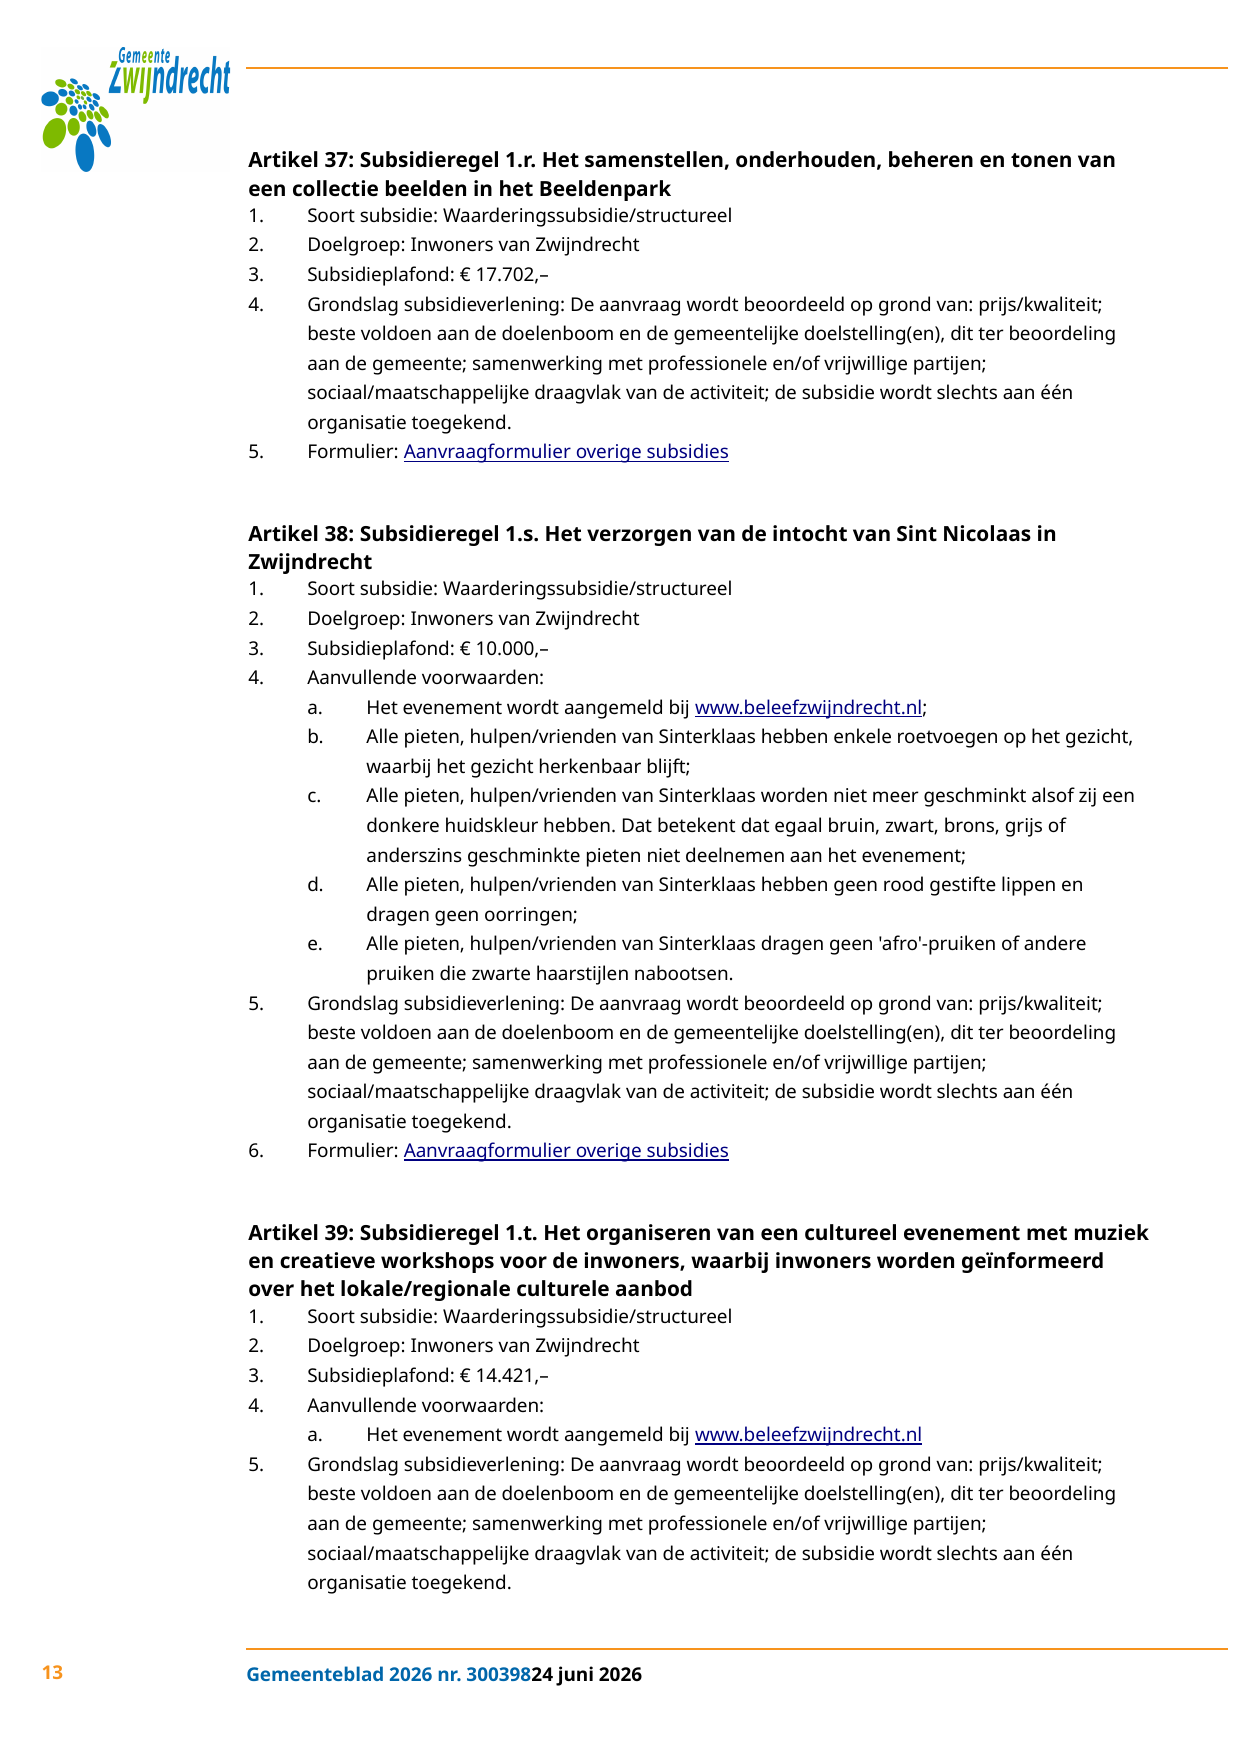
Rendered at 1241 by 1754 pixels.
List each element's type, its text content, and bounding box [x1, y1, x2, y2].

text Artikel 38: Subsidieregel 1.s. Het verzorgen van de intocht van Sint Nicolaas in Zwijndrecht [248, 519, 1152, 576]
list Grondslag subsidieverlening: De aanvraag wordt beoordeeld op grond van: prijs/kwaliteit; beste voldoen aan de doelenboom en de gemeentelijke doelstelling(en), dit ter beoordeling aan de gemeente; samenwerking met professionele en/of vrijwillige partijen; sociaal/maatschappelijke draagvlak van de activiteit; de subsidie wordt slechts aan één organisatie toegekend. [248, 1451, 1152, 1595]
list Soort subsidie: Waarderingssubsidie/structureel [248, 576, 1152, 601]
list Het evenement wordt aangemeld bij www.beleefzwijndrecht.nl [307, 1421, 1152, 1447]
list Subsidieplafond: € 10.000,– [248, 635, 1152, 661]
text Artikel 37: Subsidieregel 1.r. Het samenstellen, onderhouden, beheren en tonen van een collectie beelden in het Beeldenpark [248, 145, 1152, 202]
list Subsidieplafond: € 17.702,– [248, 261, 1152, 287]
list Doelgroep: Inwoners van Zwijndrecht [248, 605, 1152, 631]
list Formulier: Aanvraagformulier overige subsidies [248, 439, 1152, 464]
list Grondslag subsidieverlening: De aanvraag wordt beoordeeld op grond van: prijs/kwaliteit; beste voldoen aan de doelenboom en de gemeentelijke doelstelling(en), dit ter beoordeling aan de gemeente; samenwerking met professionele en/of vrijwillige partijen; sociaal/maatschappelijke draagvlak van de activiteit; de subsidie wordt slechts aan één organisatie toegekend. [248, 990, 1152, 1134]
text Artikel 39: Subsidieregel 1.t. Het organiseren van een cultureel evenement met muziek en creatieve workshops voor de inwoners, waarbij inwoners worden geïnformeerd over het lokale/regionale culturele aanbod [248, 1218, 1152, 1303]
list Alle pieten, hulpen/vrienden van Sinterklaas dragen geen 'afro'-pruiken of andere pruiken die zwarte haarstijlen nabootsen. [307, 931, 1152, 986]
list Aanvullende voorwaarden: [248, 1392, 1152, 1417]
list Het evenement wordt aangemeld bij www.beleefzwijndrecht.nl; [307, 694, 1152, 720]
list Doelgroep: Inwoners van Zwijndrecht [248, 232, 1152, 257]
list Grondslag subsidieverlening: De aanvraag wordt beoordeeld op grond van: prijs/kwaliteit; beste voldoen aan de doelenboom en de gemeentelijke doelstelling(en), dit ter beoordeling aan de gemeente; samenwerking met professionele en/of vrijwillige partijen; sociaal/maatschappelijke draagvlak van de activiteit; de subsidie wordt slechts aan één organisatie toegekend. [248, 291, 1152, 435]
list Soort subsidie: Waarderingssubsidie/structureel [248, 202, 1152, 228]
list Alle pieten, hulpen/vrienden van Sinterklaas hebben geen rood gestifte lippen en dragen geen oorringen; [307, 871, 1152, 927]
list Subsidieplafond: € 14.421,– [248, 1362, 1152, 1388]
list Aanvullende voorwaarden: [248, 664, 1152, 690]
picture [41, 47, 231, 172]
list Doelgroep: Inwoners van Zwijndrecht [248, 1333, 1152, 1358]
list Soort subsidie: Waarderingssubsidie/structureel [248, 1303, 1152, 1329]
list Alle pieten, hulpen/vrienden van Sinterklaas worden niet meer geschminkt alsof zij een donkere huidskleur hebben. Dat betekent dat egaal bruin, zwart, brons, grijs of anderszins geschminkte pieten niet deelnemen aan het evenement; [307, 783, 1152, 868]
list Alle pieten, hulpen/vrienden van Sinterklaas hebben enkele roetvoegen op het gezicht, waarbij het gezicht herkenbaar blijft; [307, 723, 1152, 779]
list Formulier: Aanvraagformulier overige subsidies [248, 1138, 1152, 1163]
